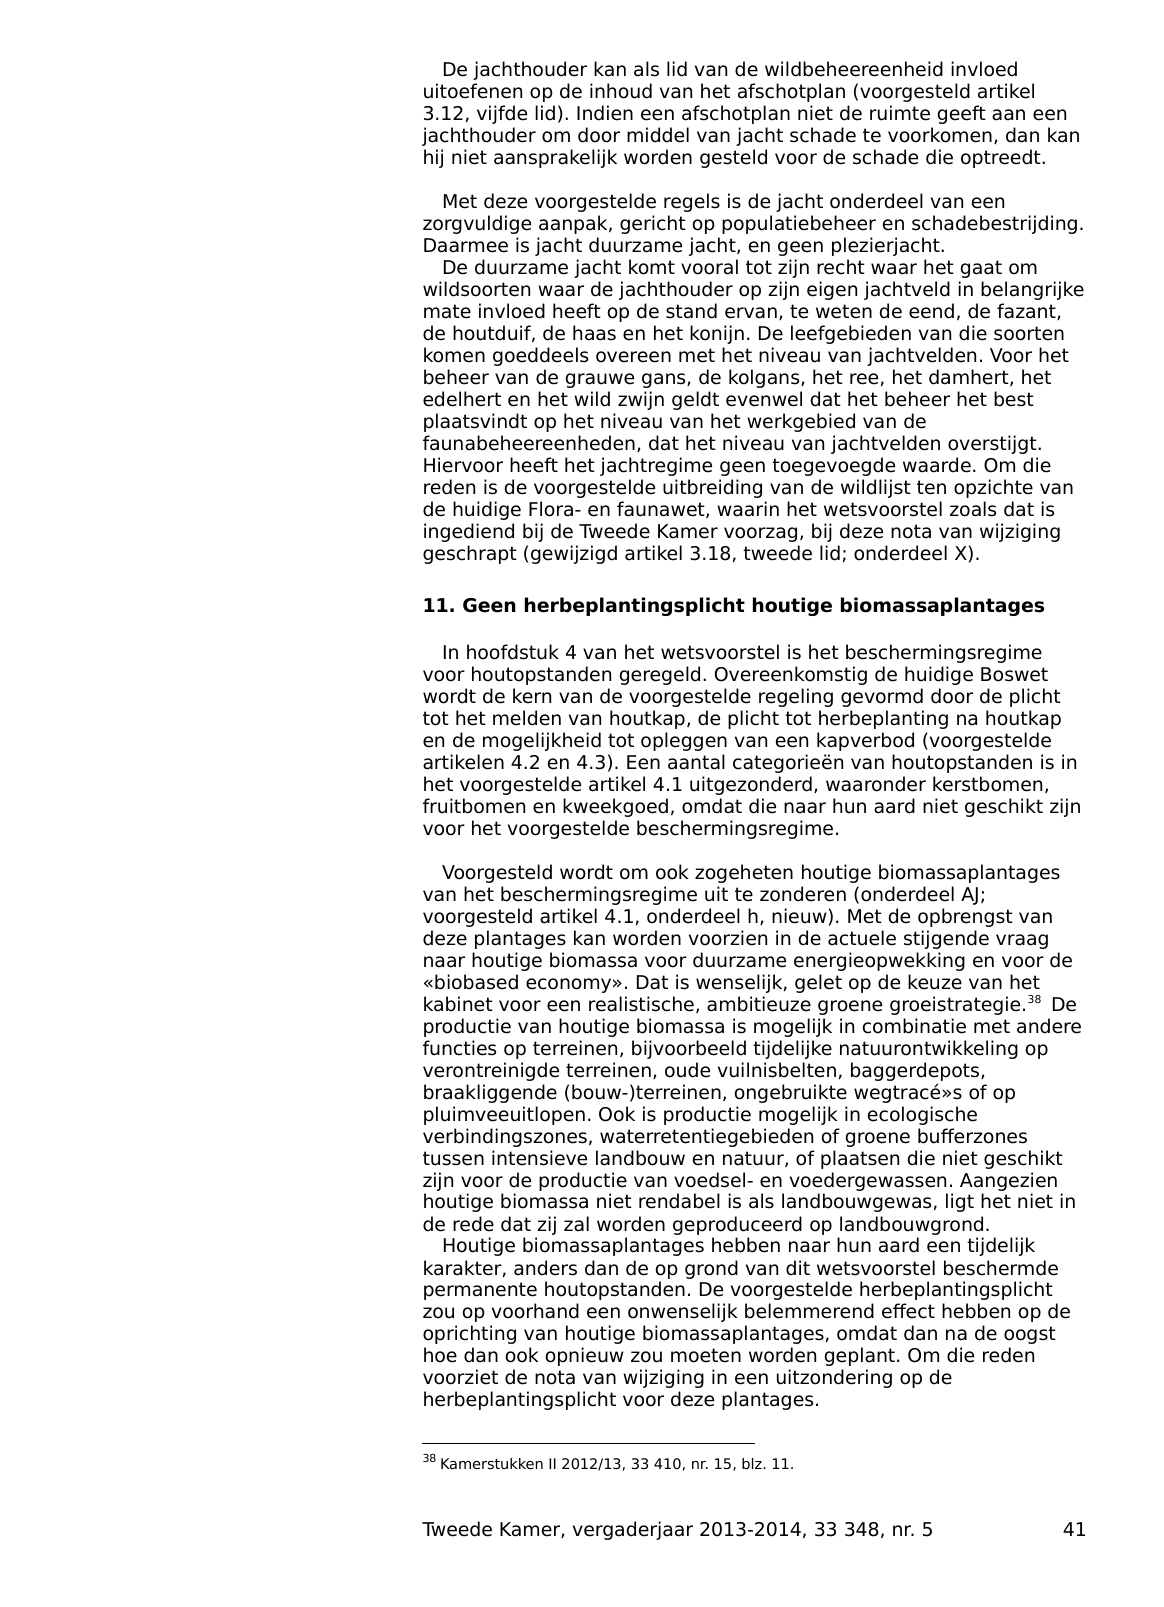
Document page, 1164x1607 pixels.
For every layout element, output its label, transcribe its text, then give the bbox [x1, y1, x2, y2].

text De jachthouder kan als lid van de wildbeheereenheid invloed uitoefenen op de inhoud van het afschotplan (voorgesteld artikel 3.12, vijfde lid). Indien een afschotplan niet de ruimte geeft aan een jachthouder om door middel van jacht schade te voorkomen, dan kan hij niet aansprakelijk worden gesteld voor de schade die optreedt. [422, 59, 1087, 169]
text In hoofdstuk 4 van het wetsvoorstel is het beschermingsregime voor houtopstanden geregeld. Overeenkomstig de huidige Boswet wordt de kern van de voorgestelde regeling gevormd door de plicht tot het melden van houtkap, de plicht tot herbeplanting na houtkap en de mogelijkheid tot opleggen van een kapverbod (voorgestelde artikelen 4.2 en 4.3). Een aantal categorieën van houtopstanden is in het voorgestelde artikel 4.1 uitgezonderd, waaronder kerstbomen, fruitbomen en kweekgoed, omdat die naar hun aard niet geschikt zijn voor het voorgestelde beschermingsregime. [422, 642, 1087, 839]
text Met deze voorgestelde regels is de jacht onderdeel van een zorgvuldige aanpak, gericht op populatiebeheer en schadebestrijding. Daarmee is jacht duurzame jacht, en geen plezierjacht. [422, 191, 1087, 257]
subtitle 11. Geen herbeplantingsplicht houtige biomassaplantages [422, 595, 1087, 617]
text Houtige biomassaplantages hebben naar hun aard een tijdelijk karakter, anders dan de op grond van dit wetsvoorstel beschermde permanente houtopstanden. De voorgestelde herbeplantingsplicht zou op voorhand een onwenselijk belemmerend effect hebben op de oprichting van houtige biomassaplantages, omdat dan na de oogst hoe dan ook opnieuw zou moeten worden geplant. Om die reden voorziet de nota van wijziging in een uitzondering op de herbeplantingsplicht voor deze plantages. [422, 1235, 1087, 1411]
text Voorgesteld wordt om ook zogeheten houtige biomassaplantages van het beschermingsregime uit te zonderen (onderdeel AJ; voorgesteld artikel 4.1, onderdeel h, nieuw). Met de opbrengst van deze plantages kan worden voorzien in de actuele stijgende vraag naar houtige biomassa voor duurzame energieopwekking en voor de «biobased economy». Dat is wenselijk, gelet op de keuze van het kabinet voor een realistische, ambitieuze groene groeistrategie. De productie van houtige biomassa is mogelijk in combinatie met andere functies op terreinen, bijvoorbeeld tijdelijke natuurontwikkeling op verontreinigde terreinen, oude vuilnisbelten, baggerdepots, braakliggende (bouw-)terreinen, ongebruikte wegtracé»s of op pluimveeuitlopen. Ook is productie mogelijk in ecologische verbindingszones, waterretentiegebieden of groene bufferzones tussen intensieve landbouw en natuur, of plaatsen die niet geschikt zijn voor de productie van voedsel- en voedergewassen. Aangezien houtige biomassa niet rendabel is als landbouwgewas, ligt het niet in de rede dat zij zal worden geproduceerd op landbouwgrond. [422, 862, 1087, 1235]
text De duurzame jacht komt vooral tot zijn recht waar het gaat om wildsoorten waar de jachthouder op zijn eigen jachtveld in belangrijke mate invloed heeft op de stand ervan, te weten de eend, de fazant, de houtduif, de haas en het konijn. De leefgebieden van die soorten komen goeddeels overeen met het niveau van jachtvelden. Voor het beheer van de grauwe gans, de kolgans, het ree, het damhert, het edelhert en het wild zwijn geldt evenwel dat het beheer het best plaatsvindt op het niveau van het werkgebied van de faunabeheereenheden, dat het niveau van jachtvelden overstijgt. Hiervoor heeft het jachtregime geen toegevoegde waarde. Om die reden is de voorgestelde uitbreiding van de wildlijst ten opzichte van de huidige Flora- en faunawet, waarin het wetsvoorstel zoals dat is ingediend bij de Tweede Kamer voorzag, bij deze nota van wijziging geschrapt (gewijzigd artikel 3.18, tweede lid; onderdeel X). [422, 257, 1087, 565]
text Kamerstukken II 2012/13, 33 410, nr. 15, blz. 11. [422, 1452, 1087, 1474]
